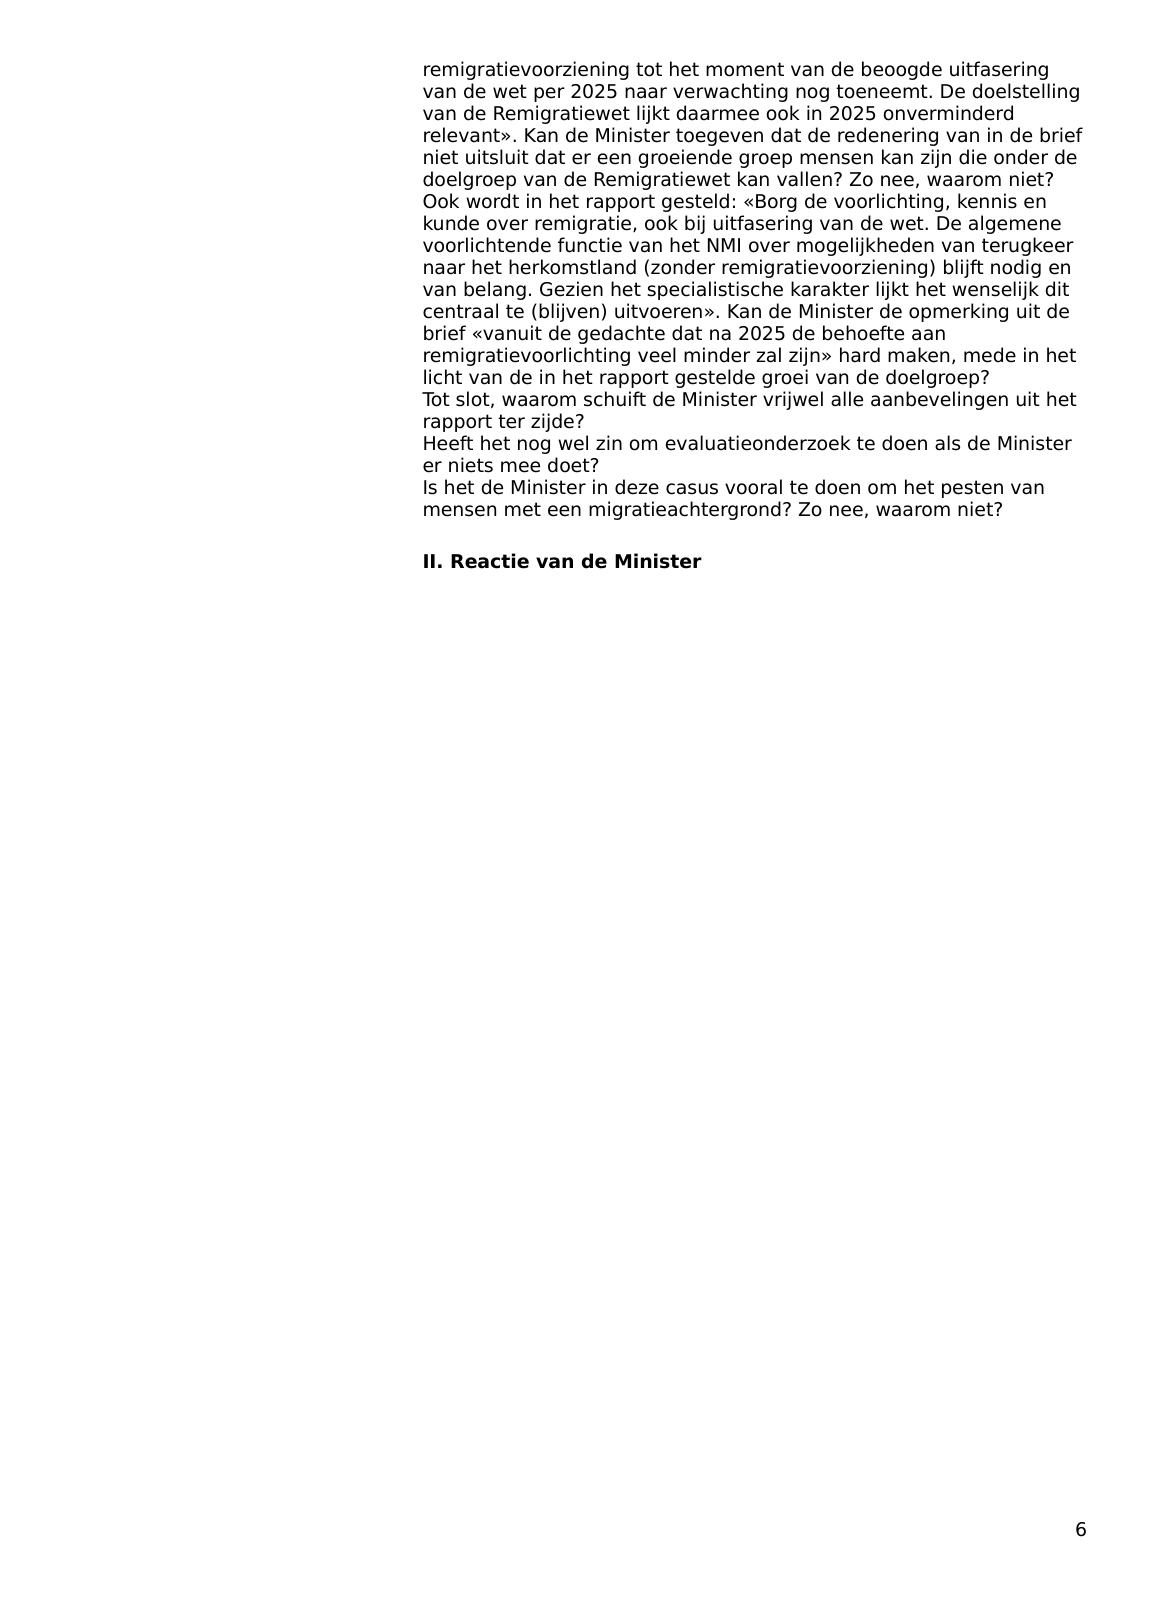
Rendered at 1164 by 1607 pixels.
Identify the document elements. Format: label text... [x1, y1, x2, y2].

text Is het de Minister in deze casus vooral te doen om het pesten van mensen met een migratieachtergrond? Zo nee, waarom niet? [422, 477, 1087, 521]
text remigratievoorziening tot het moment van de beoogde uitfasering van de wet per 2025 naar verwachting nog toeneemt. De doelstelling van de Remigratiewet lijkt daarmee ook in 2025 onverminderd relevant». Kan de Minister toegeven dat de redenering van in de brief niet uitsluit dat er een groeiende groep mensen kan zijn die onder de doelgroep van de Remigratiewet kan vallen? Zo nee, waarom niet? [422, 59, 1087, 191]
text Tot slot, waarom schuift de Minister vrijwel alle aanbevelingen uit het rapport ter zijde? [422, 389, 1087, 433]
text Heeft het nog wel zin om evaluatieonderzoek te doen als de Minister er niets mee doet? [422, 433, 1087, 477]
subtitle II. Reactie van de Minister [422, 551, 1087, 573]
text Ook wordt in het rapport gesteld: «Borg de voorlichting, kennis en kunde over remigratie, ook bij uitfasering van de wet. De algemene voorlichtende functie van het NMI over mogelijkheden van terugkeer naar het herkomstland (zonder remigratievoorziening) blijft nodig en van belang. Gezien het specialistische karakter lijkt het wenselijk dit centraal te (blijven) uitvoeren». Kan de Minister de opmerking uit de brief «vanuit de gedachte dat na 2025 de behoefte aan remigratievoorlichting veel minder zal zijn» hard maken, mede in het licht van de in het rapport gestelde groei van de doelgroep? [422, 191, 1087, 389]
